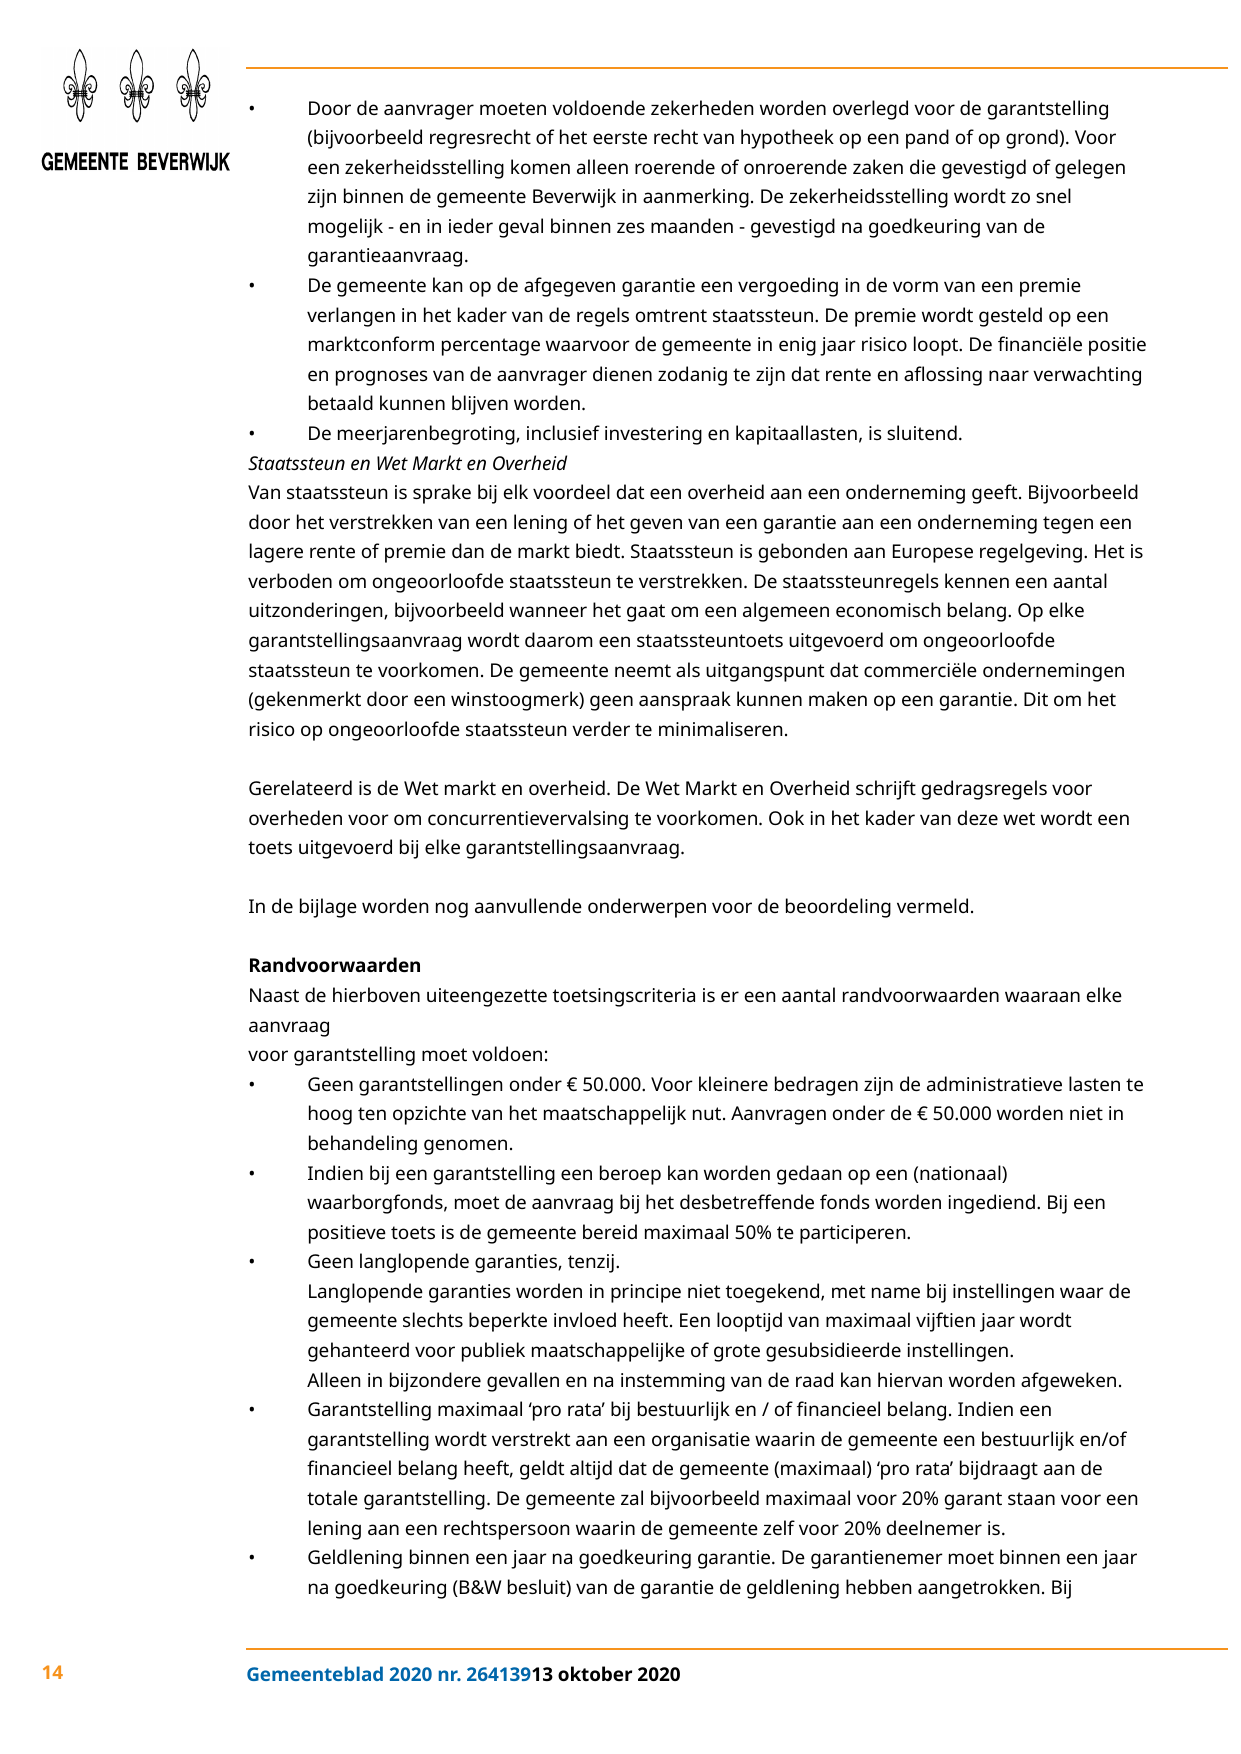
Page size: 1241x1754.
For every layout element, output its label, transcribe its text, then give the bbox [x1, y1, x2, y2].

list Geldlening binnen een jaar na goedkeuring garantie. De garantienemer moet binnen een jaar na goedkeuring (B&W besluit) van de garantie de geldlening hebben aangetrokken. Bij [248, 1544, 1152, 1600]
picture [41, 47, 231, 172]
text voor garantstelling moet voldoen: [248, 1041, 1152, 1067]
list De gemeente kan op de afgegeven garantie een vergoeding in de vorm van een premie verlangen in het kader van de regels omtrent staatssteun. De premie wordt gesteld op een marktconform percentage waarvoor de gemeente in enig jaar risico loopt. De financiële positie en prognoses van de aanvrager dienen zodanig te zijn dat rente en aflossing naar verwachting betaald kunnen blijven worden. [248, 272, 1152, 416]
list Langlopende garanties worden in principe niet toegekend, met name bij instellingen waar de gemeente slechts beperkte invloed heeft. Een looptijd van maximaal vijftien jaar wordt gehanteerd voor publiek maatschappelijke of grote gesubsidieerde instellingen. [248, 1278, 1152, 1363]
list Door de aanvrager moeten voldoende zekerheden worden overlegd voor de garantstelling (bijvoorbeeld regresrecht of het eerste recht van hypotheek op een pand of op grond). Voor een zekerheidsstelling komen alleen roerende of onroerende zaken die gevestigd of gelegen zijn binnen de gemeente Beverwijk in aanmerking. De zekerheidsstelling wordt zo snel mogelijk - en in ieder geval binnen zes maanden - gevestigd na goedkeuring van de garantieaanvraag. [248, 95, 1152, 268]
list Indien bij een garantstelling een beroep kan worden gedaan op een (nationaal) waarborgfonds, moet de aanvraag bij het desbetreffende fonds worden ingediend. Bij een positieve toets is de gemeente bereid maximaal 50% te participeren. [248, 1160, 1152, 1245]
text Staatssteun en Wet Markt en Overheid [248, 450, 1152, 476]
text Naast de hierboven uiteengezette toetsingscriteria is er een aantal randvoorwaarden waaraan elke aanvraag [248, 982, 1152, 1038]
text Van staatssteun is sprake bij elk voordeel dat een overheid aan een onderneming geeft. Bijvoorbeeld door het verstrekken van een lening of het geven van een garantie aan een onderneming tegen een lagere rente of premie dan de markt biedt. Staatssteun is gebonden aan Europese regelgeving. Het is verboden om ongeoorloofde staatssteun te verstrekken. De staatssteunregels kennen een aantal uitzonderingen, bijvoorbeeld wanneer het gaat om een algemeen economisch belang. Op elke garantstellingsaanvraag wordt daarom een staatssteuntoets uitgevoerd om ongeoorloofde staatssteun te voorkomen. De gemeente neemt als uitgangspunt dat commerciële ondernemingen (gekenmerkt door een winstoogmerk) geen aanspraak kunnen maken op een garantie. Dit om het risico op ongeoorloofde staatssteun verder te minimaliseren. [248, 479, 1152, 742]
list Geen langlopende garanties, tenzij. [248, 1248, 1152, 1274]
list Geen garantstellingen onder € 50.000. Voor kleinere bedragen zijn de administratieve lasten te hoog ten opzichte van het maatschappelijk nut. Aanvragen onder de € 50.000 worden niet in behandeling genomen. [248, 1071, 1152, 1156]
list De meerjarenbegroting, inclusief investering en kapitaallasten, is sluitend. [248, 420, 1152, 446]
list Alleen in bijzondere gevallen en na instemming van de raad kan hiervan worden afgeweken. [248, 1367, 1152, 1393]
text Randvoorwaarden [248, 953, 1152, 978]
text In de bijlage worden nog aanvullende onderwerpen voor de beoordeling vermeld. [248, 893, 1152, 919]
list Garantstelling maximaal ‘pro rata’ bij bestuurlijk en / of financieel belang. Indien een garantstelling wordt verstrekt aan een organisatie waarin de gemeente een bestuurlijk en/of financieel belang heeft, geldt altijd dat de gemeente (maximaal) ‘pro rata’ bijdraagt aan de totale garantstelling. De gemeente zal bijvoorbeeld maximaal voor 20% garant staan voor een lening aan een rechtspersoon waarin de gemeente zelf voor 20% deelnemer is. [248, 1396, 1152, 1541]
text Gerelateerd is de Wet markt en overheid. De Wet Markt en Overheid schrijft gedragsregels voor overheden voor om concurrentievervalsing te voorkomen. Ook in het kader van deze wet wordt een toets uitgevoerd bij elke garantstellingsaanvraag. [248, 775, 1152, 860]
